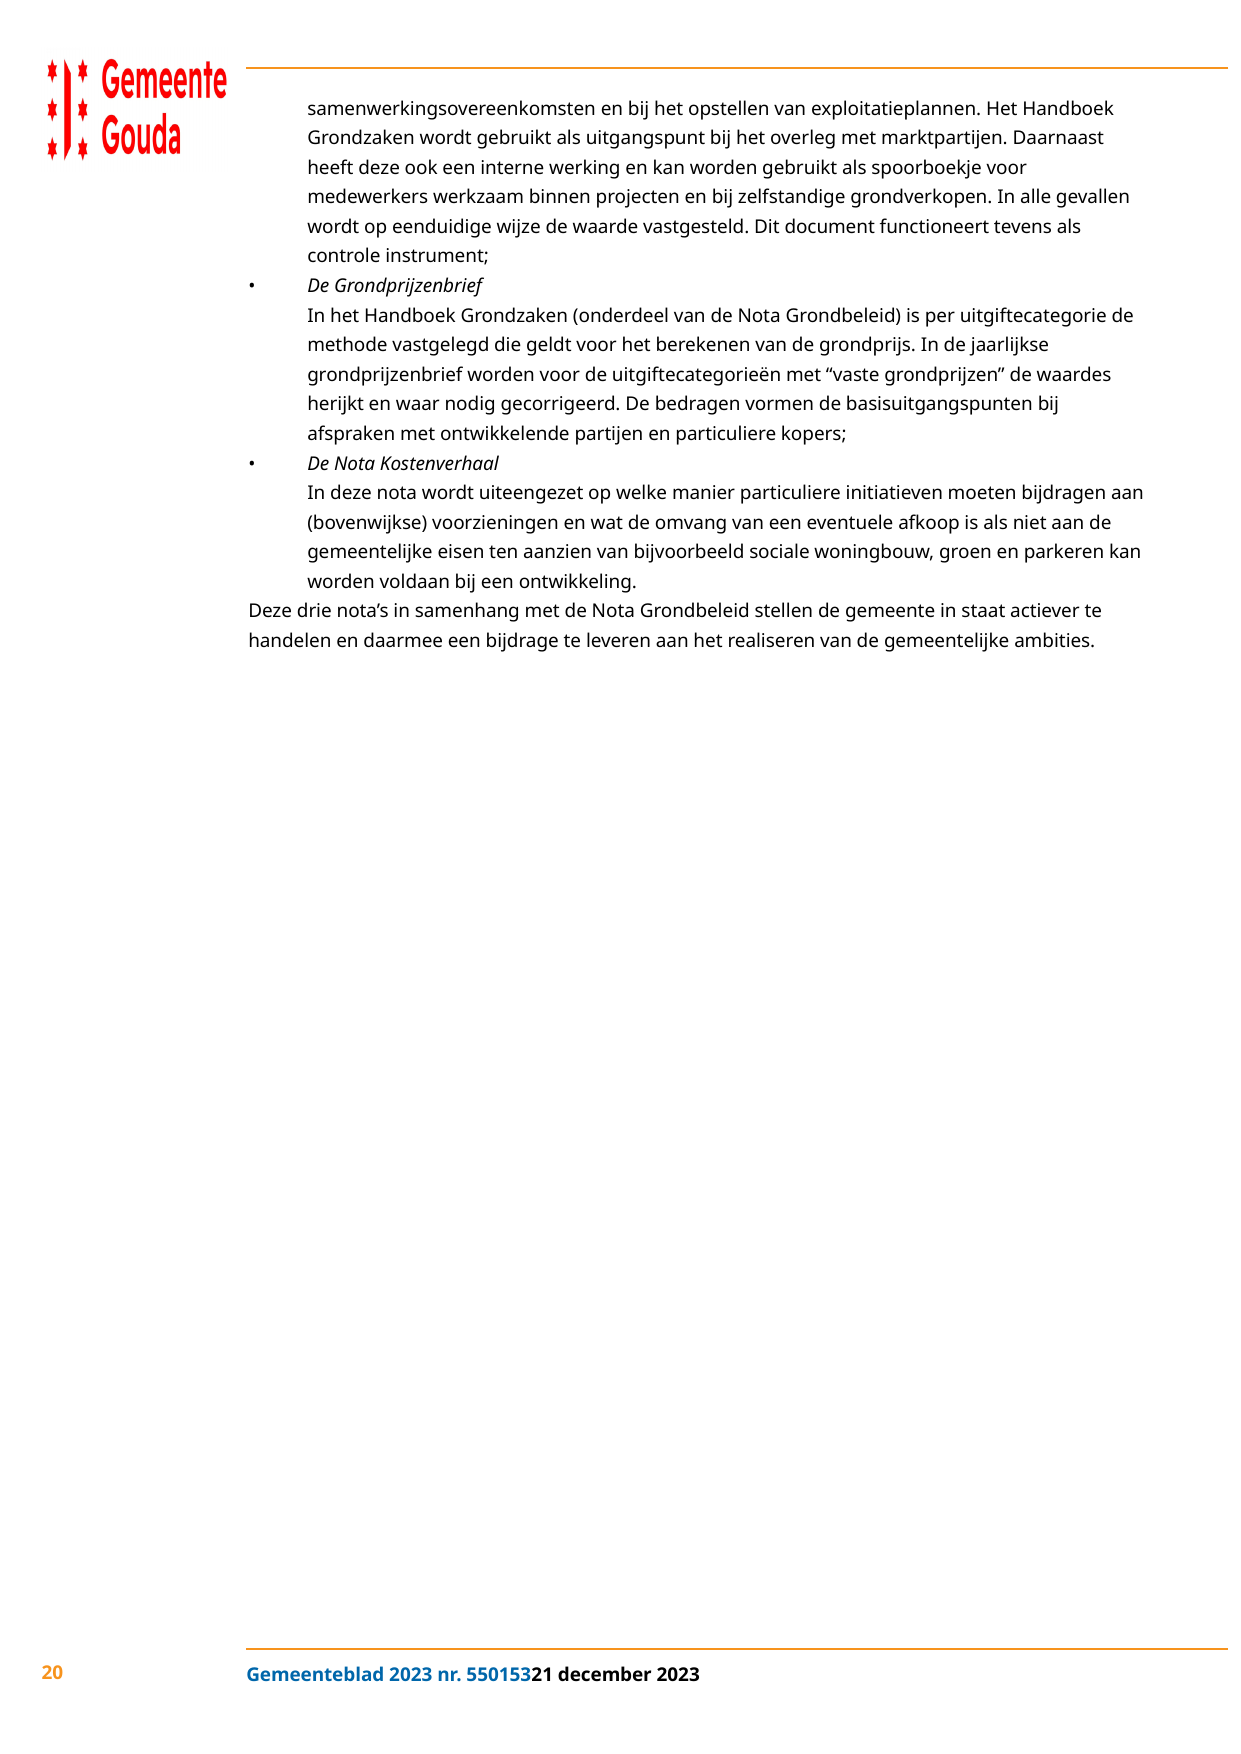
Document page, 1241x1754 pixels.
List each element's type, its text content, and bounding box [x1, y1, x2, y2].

picture [41, 47, 231, 172]
list In deze nota wordt uiteengezet op welke manier particuliere initiatieven moeten bijdragen aan (bovenwijkse) voorzieningen en wat de omvang van een eventuele afkoop is als niet aan de gemeentelijke eisen ten aanzien van bijvoorbeeld sociale woningbouw, groen en parkeren kan worden voldaan bij een ontwikkeling. [248, 479, 1152, 594]
list samenwerkingsovereenkomsten en bij het opstellen van exploitatieplannen. Het Handboek Grondzaken wordt gebruikt als uitgangspunt bij het overleg met marktpartijen. Daarnaast heeft deze ook een interne werking en kan worden gebruikt als spoorboekje voor medewerkers werkzaam binnen projecten en bij zelfstandige grondverkopen. In alle gevallen wordt op eenduidige wijze de waarde vastgesteld. Dit document functioneert tevens als controle instrument; [248, 95, 1152, 268]
list In het Handboek Grondzaken (onderdeel van de Nota Grondbeleid) is per uitgiftecategorie de methode vastgelegd die geldt voor het berekenen van de grondprijs. In de jaarlijkse grondprijzenbrief worden voor de uitgiftecategorieën met “vaste grondprijzen” de waardes herijkt en waar nodig gecorrigeerd. De bedragen vormen de basisuitgangspunten bij afspraken met ontwikkelende partijen en particuliere kopers; [248, 302, 1152, 446]
list De Grondprijzenbrief [248, 272, 1152, 298]
text Deze drie nota’s in samenhang met de Nota Grondbeleid stellen de gemeente in staat actiever te handelen en daarmee een bijdrage te leveren aan het realiseren van de gemeentelijke ambities. [248, 598, 1152, 653]
list De Nota Kostenverhaal [248, 450, 1152, 476]
